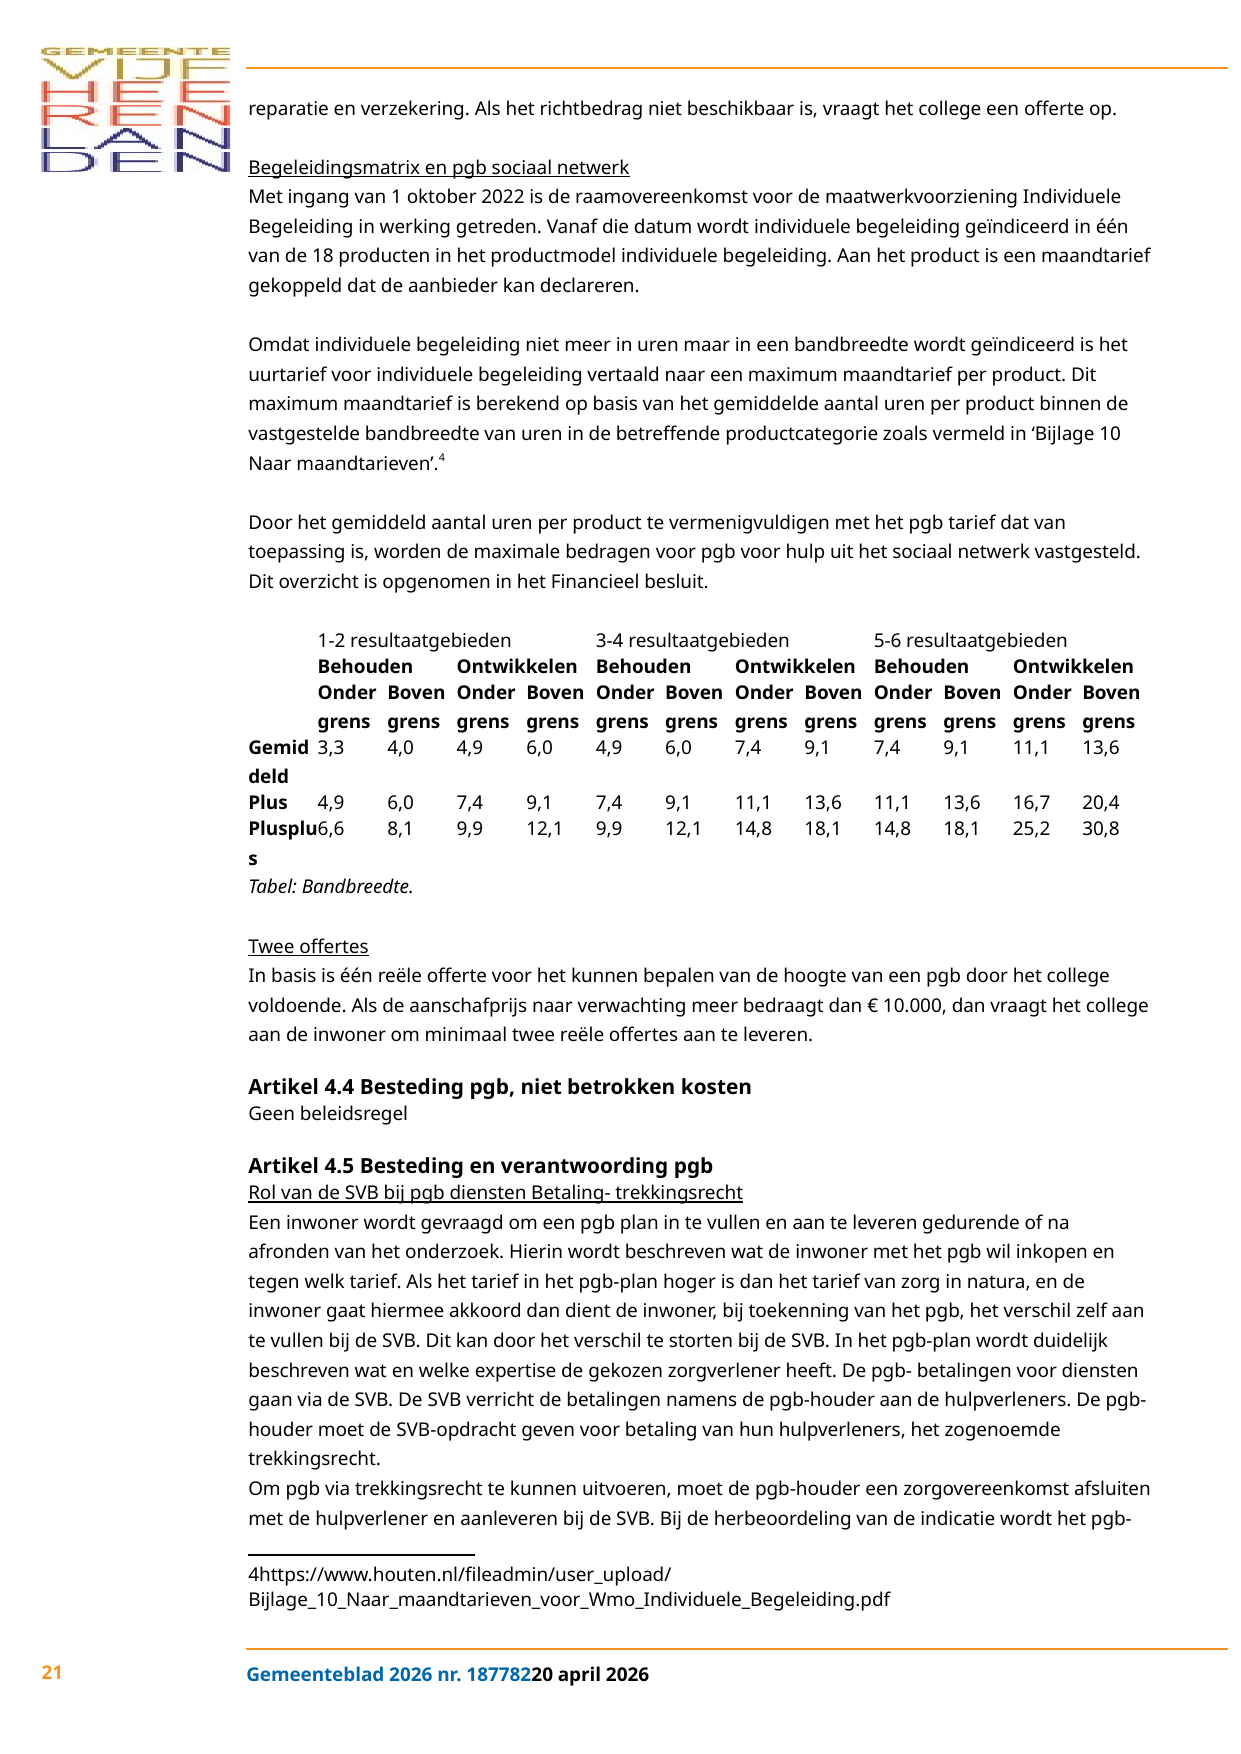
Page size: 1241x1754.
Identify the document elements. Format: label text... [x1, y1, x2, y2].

table_cell Onder grens [874, 679, 943, 734]
table_cell 14,8 [874, 815, 943, 871]
text Twee offertes [248, 933, 1152, 959]
text Omdat individuele begeleiding niet meer in uren maar in een bandbreedte wordt geïndiceerd is het uurtarief voor individuele begeleiding vertaald naar een maximum maandtarief per product. Dit maximum maandtarief is berekend op basis van het gemiddelde aantal uren per product binnen de vastgestelde bandbreedte van uren in de betreffende productcategorie zoals vermeld in ‘Bijlage 10 Naar maandtarieven’. [248, 331, 1152, 476]
table_cell Plus [248, 790, 317, 815]
table_cell [248, 679, 317, 734]
table_cell 9,1 [943, 734, 1013, 789]
table_cell Bovengrens [804, 679, 873, 734]
table_cell 4,0 [387, 734, 456, 789]
table_cell Ontwikkelen [735, 653, 873, 679]
table_cell 6,0 [526, 734, 596, 789]
text Tabel: Bandbreedte. [248, 874, 1152, 899]
table_cell 7,4 [874, 734, 943, 789]
table_cell 18,1 [943, 815, 1013, 871]
table_cell 3,3 [318, 734, 387, 789]
table_cell 7,4 [735, 734, 804, 789]
table_cell Onder grens [596, 679, 665, 734]
table_cell Behouden [874, 653, 1013, 679]
table_cell 13,6 [804, 790, 873, 815]
table_cell 6,0 [665, 734, 734, 789]
table_header 5-6 resultaatgebieden [874, 628, 1152, 653]
table_cell 14,8 [735, 815, 804, 871]
table_cell 7,4 [596, 790, 665, 815]
table_cell Onder grens [1013, 679, 1082, 734]
table_cell 25,2 [1013, 815, 1082, 871]
text Artikel 4.4 Besteding pgb, niet betrokken kosten [248, 1072, 1152, 1101]
table_cell Gemiddeld [248, 734, 317, 789]
table_cell 18,1 [804, 815, 873, 871]
table_cell 8,1 [387, 815, 456, 871]
table_cell 4,9 [596, 734, 665, 789]
table_cell 6,6 [318, 815, 387, 871]
table_cell Behouden [596, 653, 734, 679]
table_cell Plusplus [248, 815, 317, 871]
table_cell 9,1 [804, 734, 873, 789]
text https://www.houten.nl/fileadmin/user_upload/Bijlage_10_Naar_maandtarieven_voor_Wmo_Individuele_Begeleiding.pdf [248, 1561, 1152, 1612]
table_cell 20,4 [1082, 790, 1152, 815]
table_cell 9,9 [596, 815, 665, 871]
table_cell Onder grens [318, 679, 387, 734]
text Met ingang van 1 oktober 2022 is de raamovereenkomst voor de maatwerkvoorziening Individuele Begeleiding in werking getreden. Vanaf die datum wordt individuele begeleiding geïndiceerd in één van de 18 producten in het productmodel individuele begeleiding. Aan het product is een maandtarief gekoppeld dat de aanbieder kan declareren. [248, 183, 1152, 298]
table_cell 13,6 [943, 790, 1013, 815]
table_header 1-2 resultaatgebieden [318, 628, 596, 653]
table_cell 11,1 [1013, 734, 1082, 789]
text Rol van de SVB bij pgb diensten Betaling- trekkingsrecht [248, 1179, 1152, 1205]
table_cell 4,9 [318, 790, 387, 815]
table_cell 16,7 [1013, 790, 1082, 815]
table_cell Onder grens [456, 679, 526, 734]
text Geen beleidsregel [248, 1101, 1152, 1126]
table_cell Boven grens [387, 679, 456, 734]
table_header 3-4 resultaatgebieden [596, 628, 873, 653]
text In basis is één reële offerte voor het kunnen bepalen van de hoogte van een pgb door het college voldoende. Als de aanschafprijs naar verwachting meer bedraagt dan € 10.000, dan vraagt het college aan de inwoner om minimaal twee reële offertes aan te leveren. [248, 962, 1152, 1047]
table_cell 9,1 [665, 790, 734, 815]
table_cell 9,1 [526, 790, 596, 815]
table_cell 4,9 [456, 734, 526, 789]
table_cell Boven grens [665, 679, 734, 734]
table_cell 11,1 [735, 790, 804, 815]
table_cell 12,1 [665, 815, 734, 871]
table_cell Bovengrens [943, 679, 1013, 734]
table_cell Behouden [318, 653, 456, 679]
table_cell Ontwikkelen [456, 653, 596, 679]
picture [41, 47, 231, 172]
table_cell Onder grens [735, 679, 804, 734]
text Een inwoner wordt gevraagd om een pgb plan in te vullen en aan te leveren gedurende of na afronden van het onderzoek. Hierin wordt beschreven wat de inwoner met het pgb wil inkopen en tegen welk tarief. Als het tarief in het pgb-plan hoger is dan het tarief van zorg in natura, en de inwoner gaat hiermee akkoord dan dient de inwoner, bij toekenning van het pgb, het verschil zelf aan te vullen bij de SVB. Dit kan door het verschil te storten bij de SVB. In het pgb-plan wordt duidelijk beschreven wat en welke expertise de gekozen zorgverlener heeft. De pgb- betalingen voor diensten gaan via de SVB. De SVB verricht de betalingen namens de pgb-houder aan de hulpverleners. De pgb-houder moet de SVB-opdracht geven voor betaling van hun hulpverleners, het zogenoemde trekkingsrecht. [248, 1209, 1152, 1471]
text Door het gemiddeld aantal uren per product te vermenigvuldigen met het pgb tarief dat van toepassing is, worden de maximale bedragen voor pgb voor hulp uit het sociaal netwerk vastgesteld. Dit overzicht is opgenomen in het Financieel besluit. [248, 509, 1152, 594]
table_cell 9,9 [456, 815, 526, 871]
text reparatie en verzekering. Als het richtbedrag niet beschikbaar is, vraagt het college een offerte op. [248, 95, 1152, 121]
table_cell 11,1 [874, 790, 943, 815]
text Begeleidingsmatrix en pgb sociaal netwerk [248, 154, 1152, 180]
table_header [248, 628, 317, 653]
table_cell Ontwikkelen [1013, 653, 1152, 679]
table_cell 12,1 [526, 815, 596, 871]
table_cell Boven grens [526, 679, 596, 734]
table_cell 6,0 [387, 790, 456, 815]
text Artikel 4.5 Besteding en verantwoording pgb [248, 1151, 1152, 1179]
table_cell 13,6 [1082, 734, 1152, 789]
table_cell [248, 653, 317, 679]
table_cell 30,8 [1082, 815, 1152, 871]
table_cell Bovengrens [1082, 679, 1152, 734]
text Om pgb via trekkingsrecht te kunnen uitvoeren, moet de pgb-houder een zorgovereenkomst afsluiten met de hulpverlener en aanleveren bij de SVB. Bij de herbeoordeling van de indicatie wordt het pgb- [248, 1475, 1152, 1531]
table_cell 7,4 [456, 790, 526, 815]
